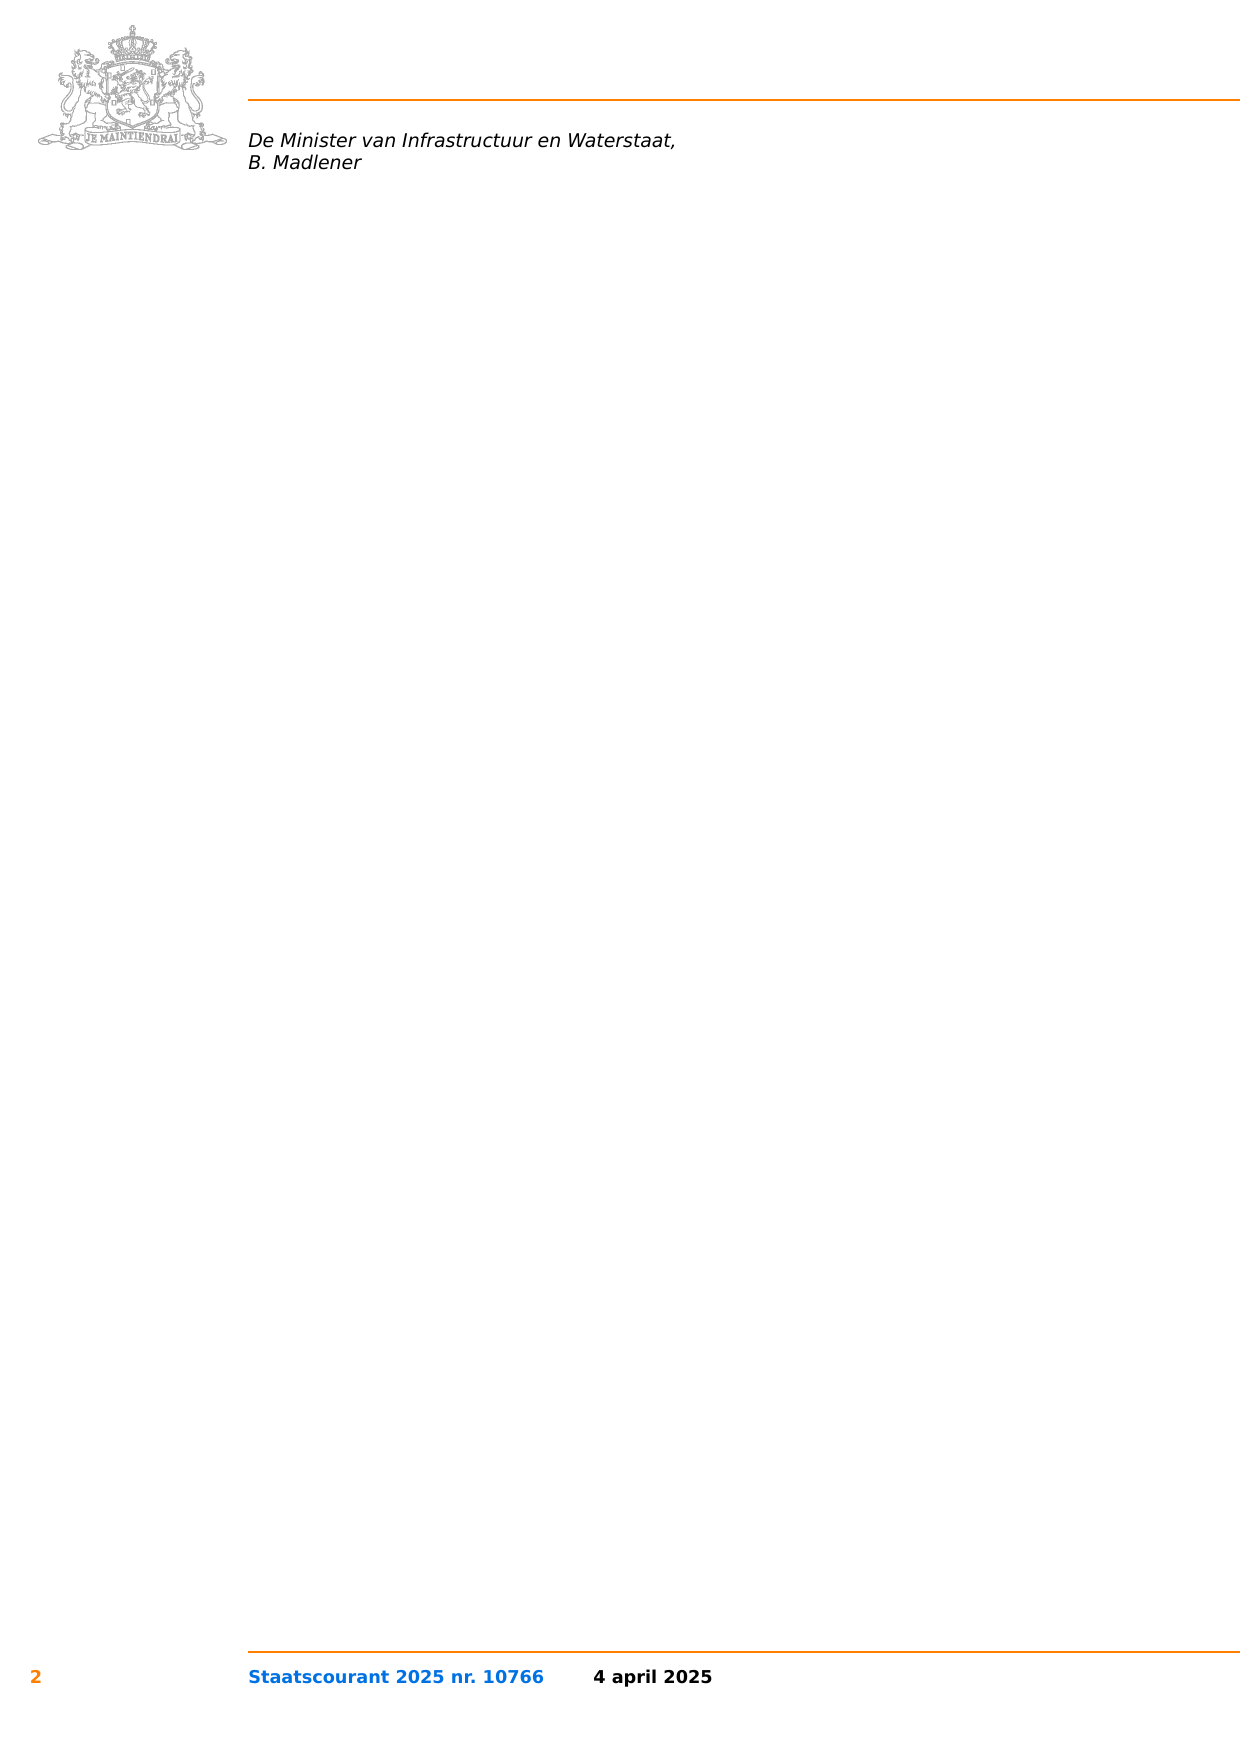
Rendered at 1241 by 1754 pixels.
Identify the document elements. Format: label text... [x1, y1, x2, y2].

picture [38, 25, 227, 150]
text De Minister van Infrastructuur en Waterstaat, B. Madlener [248, 130, 1163, 174]
